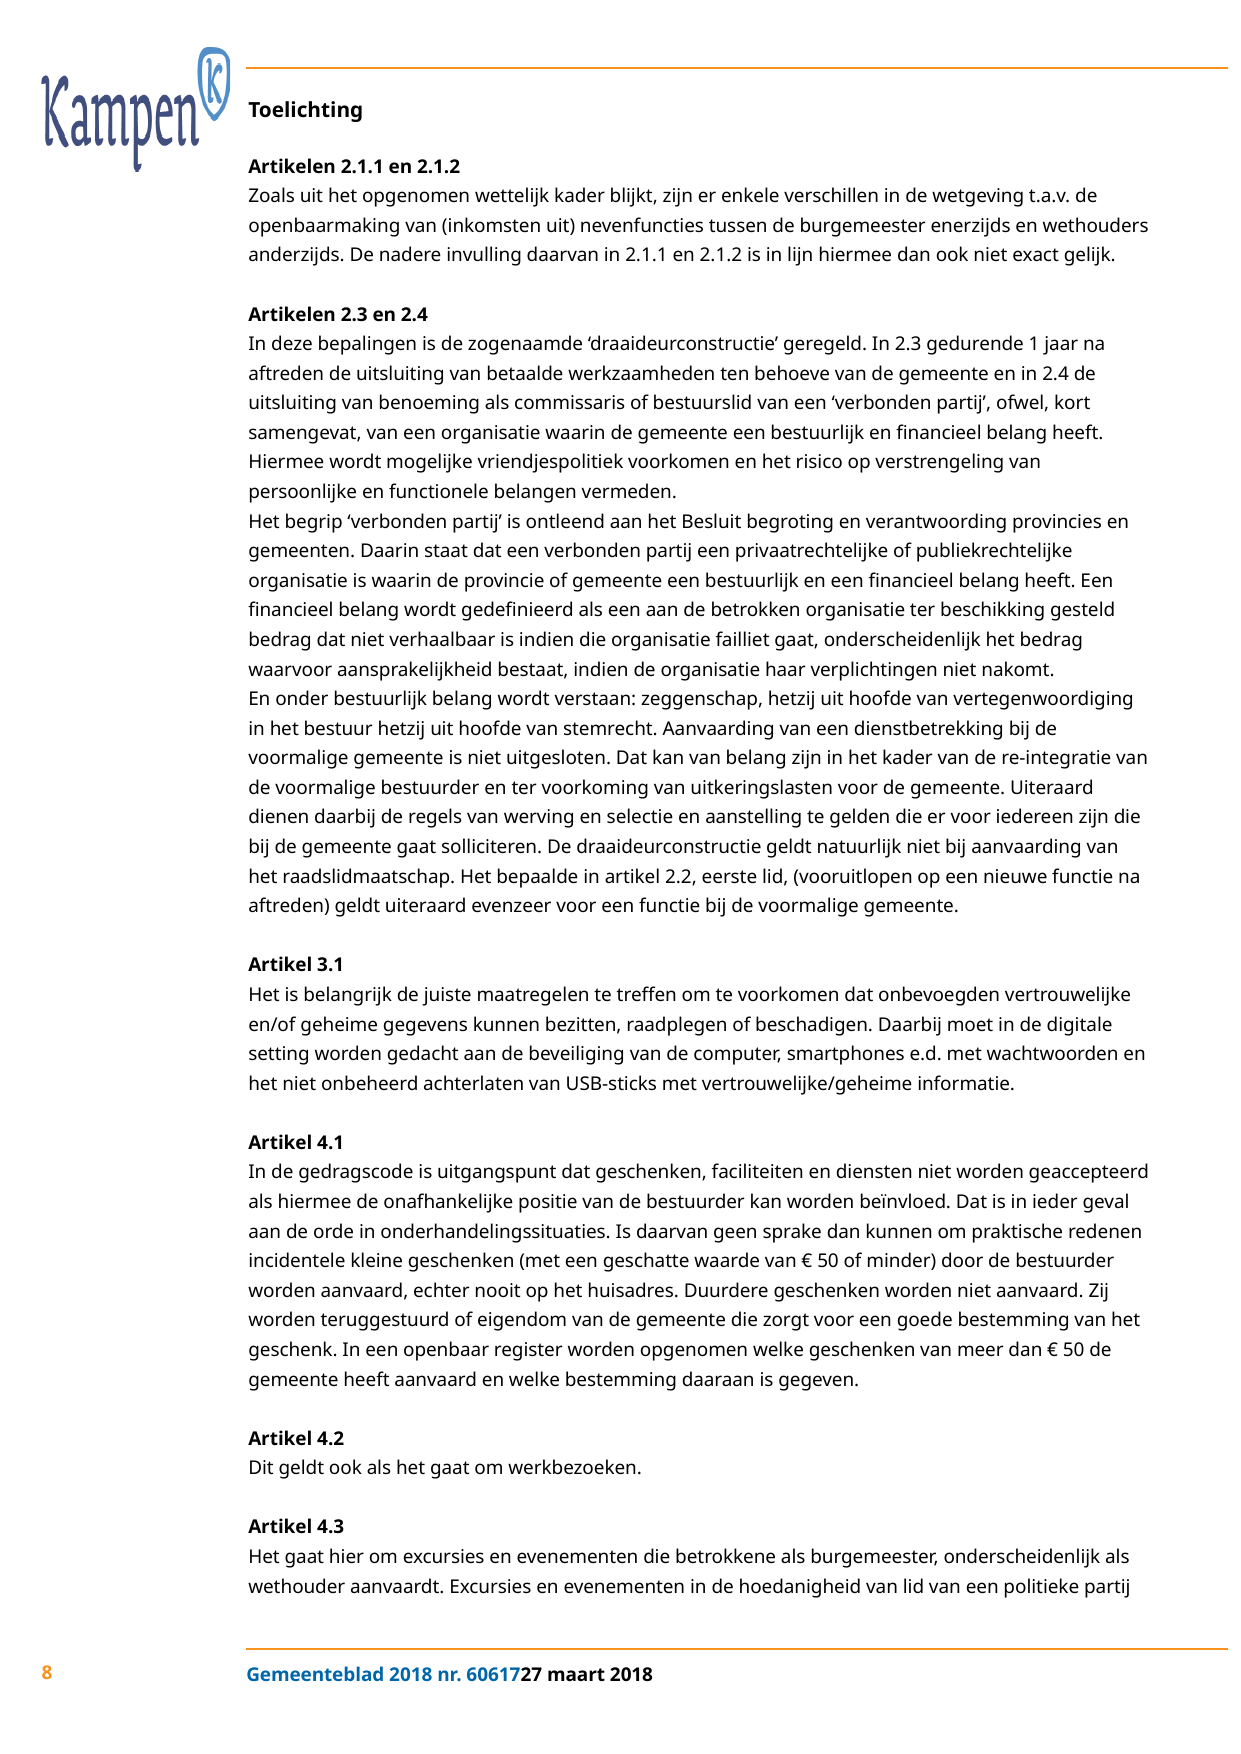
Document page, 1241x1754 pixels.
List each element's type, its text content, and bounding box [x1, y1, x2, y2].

text Artikelen 2.1.1 en 2.1.2 [248, 153, 1152, 179]
text Artikelen 2.3 en 2.4 [248, 301, 1152, 327]
text Toelichting [248, 95, 1152, 123]
text Het begrip ‘verbonden partij’ is ontleend aan het Besluit begroting en verantwoording provincies en gemeenten. Daarin staat dat een verbonden partij een privaatrechtelijke of publiekrechtelijke organisatie is waarin de provincie of gemeente een bestuurlijk en een financieel belang heeft. Een financieel belang wordt gedefinieerd als een aan de betrokken organisatie ter beschikking gesteld bedrag dat niet verhaalbaar is indien die organisatie failliet gaat, onderscheidenlijk het bedrag waarvoor aansprakelijkheid bestaat, indien de organisatie haar verplichtingen niet nakomt. [248, 508, 1152, 682]
text In deze bepalingen is de zogenaamde ‘draaideurconstructie’ geregeld. In 2.3 gedurende 1 jaar na aftreden de uitsluiting van betaalde werkzaamheden ten behoeve van de gemeente en in 2.4 de uitsluiting van benoeming als commissaris of bestuurslid van een ‘verbonden partij’, ofwel, kort samengevat, van een organisatie waarin de gemeente een bestuurlijk en financieel belang heeft. Hiermee wordt mogelijke vriendjespolitiek voorkomen en het risico op verstrengeling van persoonlijke en functionele belangen vermeden. [248, 330, 1152, 504]
text Dit geldt ook als het gaat om werkbezoeken. [248, 1454, 1152, 1480]
text In de gedragscode is uitgangspunt dat geschenken, faciliteiten en diensten niet worden geaccepteerd als hiermee de onafhankelijke positie van de bestuurder kan worden beïnvloed. Dat is in ieder geval aan de orde in onderhandelingssituaties. Is daarvan geen sprake dan kunnen om praktische redenen incidentele kleine geschenken (met een geschatte waarde van € 50 of minder) door de bestuurder worden aanvaard, echter nooit op het huisadres. Duurdere geschenken worden niet aanvaard. Zij worden teruggestuurd of eigendom van de gemeente die zorgt voor een goede bestemming van het geschenk. In een openbaar register worden opgenomen welke geschenken van meer dan € 50 de gemeente heeft aanvaard en welke bestemming daaraan is gegeven. [248, 1159, 1152, 1392]
text Het is belangrijk de juiste maatregelen te treffen om te voorkomen dat onbevoegden vertrouwelijke en/of geheime gegevens kunnen bezitten, raadplegen of beschadigen. Daarbij moet in de digitale setting worden gedacht aan de beveiliging van de computer, smartphones e.d. met wachtwoorden en het niet onbeheerd achterlaten van USB-sticks met vertrouwelijke/geheime informatie. [248, 981, 1152, 1096]
picture [41, 47, 231, 172]
text Zoals uit het opgenomen wettelijk kader blijkt, zijn er enkele verschillen in de wetgeving t.a.v. de openbaarmaking van (inkomsten uit) nevenfuncties tussen de burgemeester enerzijds en wethouders anderzijds. De nadere invulling daarvan in 2.1.1 en 2.1.2 is in lijn hiermee dan ook niet exact gelijk. [248, 182, 1152, 267]
text Artikel 3.1 [248, 952, 1152, 977]
text Artikel 4.3 [248, 1514, 1152, 1539]
text Het gaat hier om excursies en evenementen die betrokkene als burgemeester, onderscheidenlijk als wethouder aanvaardt. Excursies en evenementen in de hoedanigheid van lid van een politieke partij [248, 1543, 1152, 1599]
text En onder bestuurlijk belang wordt verstaan: zeggenschap, hetzij uit hoofde van vertegenwoordiging in het bestuur hetzij uit hoofde van stemrecht. Aanvaarding van een dienstbetrekking bij de voormalige gemeente is niet uitgesloten. Dat kan van belang zijn in het kader van de re-integratie van de voormalige bestuurder en ter voorkoming van uitkeringslasten voor de gemeente. Uiteraard dienen daarbij de regels van werving en selectie en aanstelling te gelden die er voor iedereen zijn die bij de gemeente gaat solliciteren. De draaideurconstructie geldt natuurlijk niet bij aanvaarding van het raadslidmaatschap. Het bepaalde in artikel 2.2, eerste lid, (vooruitlopen op een nieuwe functie na aftreden) geldt uiteraard evenzeer voor een functie bij de voormalige gemeente. [248, 685, 1152, 918]
text Artikel 4.1 [248, 1129, 1152, 1155]
text Artikel 4.2 [248, 1425, 1152, 1451]
